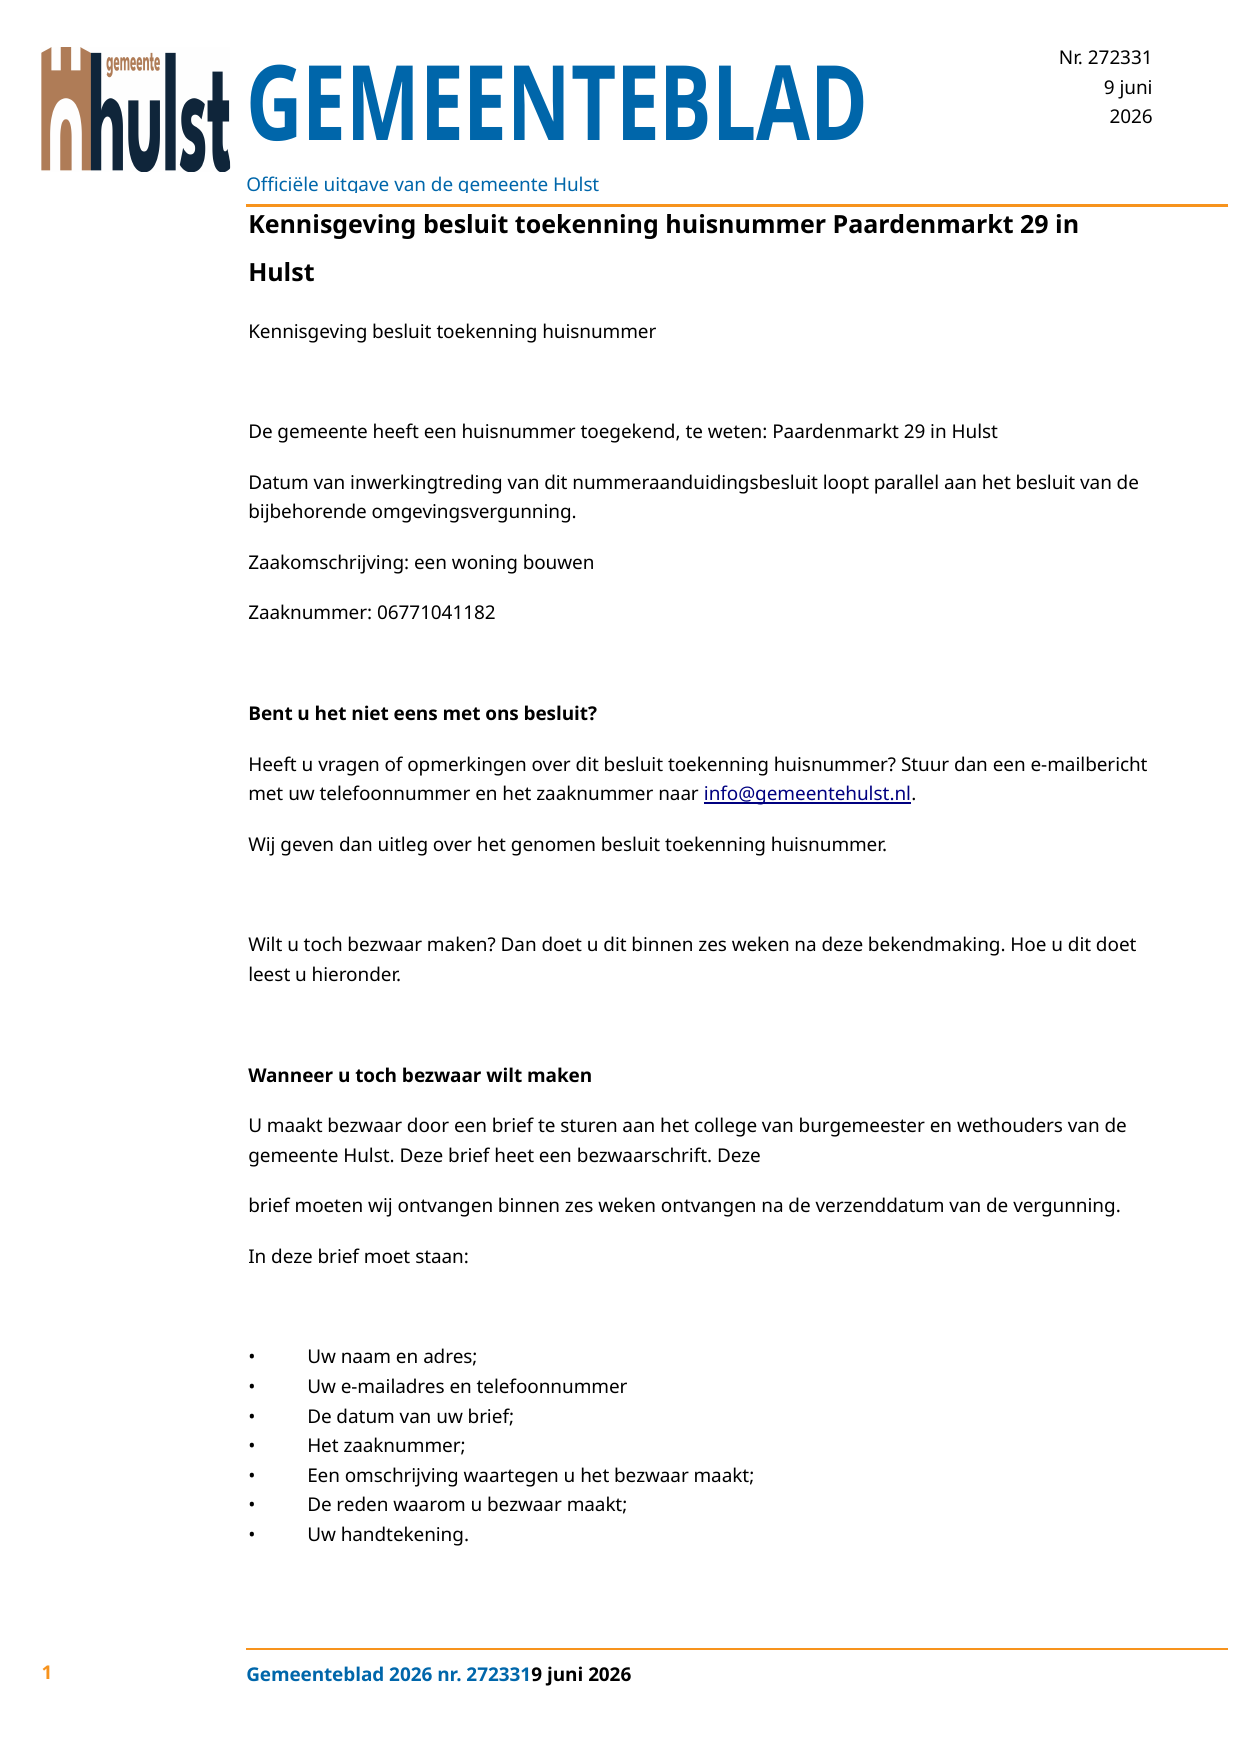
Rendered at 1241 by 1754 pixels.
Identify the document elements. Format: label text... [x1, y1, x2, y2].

list De datum van uw brief; [248, 1403, 1152, 1429]
text Datum van inwerkingtreding van dit nummeraanduidingsbesluit loopt parallel aan het besluit van de bijbehorende omgevingsvergunning. [248, 469, 1152, 524]
text U maakt bezwaar door een brief te sturen aan het college van burgemeester en wethouders van de gemeente Hulst. Deze brief heet een bezwaarschrift. Deze [248, 1112, 1152, 1168]
text Wij geven dan uitleg over het genomen besluit toekenning huisnummer. [248, 831, 1152, 857]
list Uw naam en adres; [248, 1344, 1152, 1369]
text Heeft u vragen of opmerkingen over dit besluit toekenning huisnummer? Stuur dan een e-mailbericht met uw telefoonnummer en het zaaknummer naar info@gemeentehulst.nl. [248, 751, 1152, 806]
text Kennisgeving besluit toekenning huisnummer [248, 318, 1152, 344]
list Het zaaknummer; [248, 1432, 1152, 1458]
text De gemeente heeft een huisnummer toegekend, te weten: Paardenmarkt 29 in Hulst [248, 419, 1152, 444]
text Wanneer u toch bezwaar wilt maken [248, 1062, 1152, 1088]
text Zaaknummer: 06771041182 [248, 599, 1152, 625]
text brief moeten wij ontvangen binnen zes weken ontvangen na de verzenddatum van de vergunning. [248, 1192, 1152, 1218]
text Wilt u toch bezwaar maken? Dan doet u dit binnen zes weken na deze bekendmaking. Hoe u dit doet leest u hieronder. [248, 932, 1152, 987]
list De reden waarom u bezwaar maakt; [248, 1492, 1152, 1517]
picture [41, 47, 231, 172]
text Zaakomschrijving: een woning bouwen [248, 549, 1152, 575]
list Een omschrijving waartegen u het bezwaar maakt; [248, 1462, 1152, 1488]
list Uw e-mailadres en telefoonnummer [248, 1373, 1152, 1399]
list Uw handtekening. [248, 1521, 1152, 1547]
text Bent u het niet eens met ons besluit? [248, 700, 1152, 726]
text In deze brief moet staan: [248, 1243, 1152, 1269]
text Kennisgeving besluit toekenning huisnummer Paardenmarkt 29 in Hulst [248, 207, 1152, 288]
